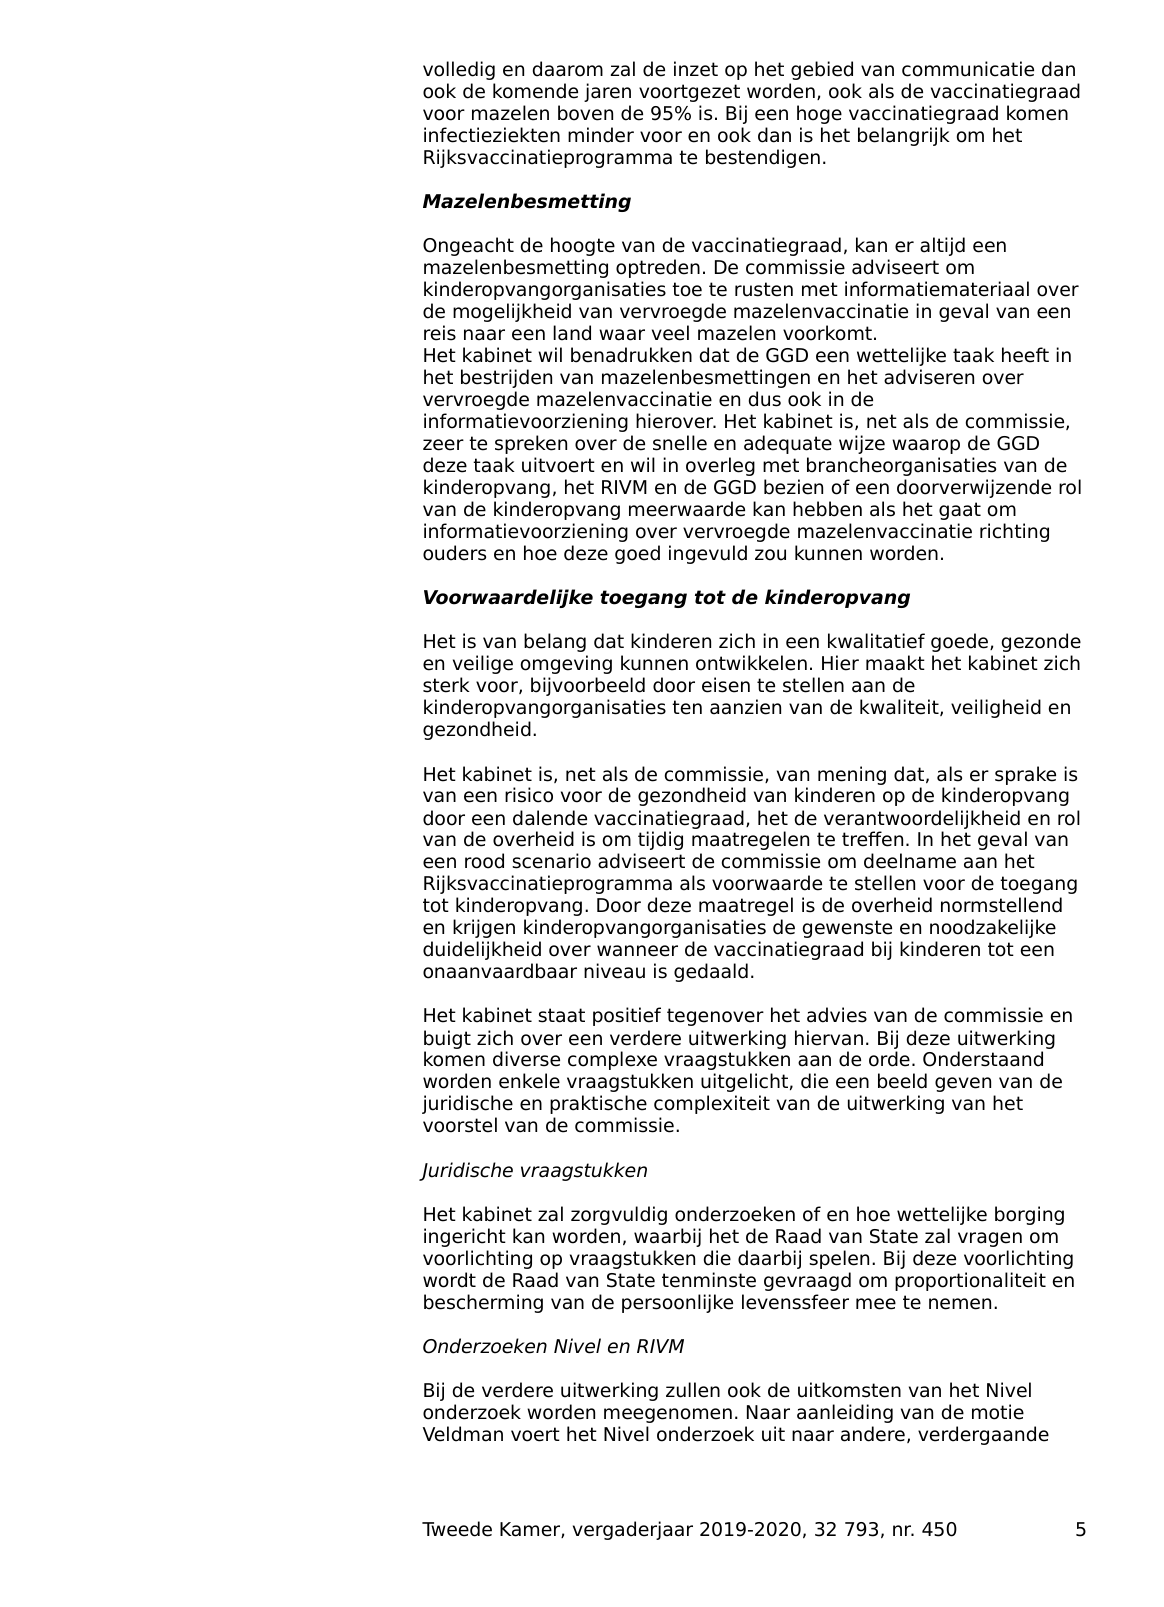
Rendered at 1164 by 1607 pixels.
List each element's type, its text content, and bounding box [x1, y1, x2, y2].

subtitle Juridische vraagstukken [422, 1159, 1087, 1181]
subtitle Voorwaardelijke toegang tot de kinderopvang [422, 587, 1087, 609]
text Het is van belang dat kinderen zich in een kwalitatief goede, gezonde en veilige omgeving kunnen ontwikkelen. Hier maakt het kabinet zich sterk voor, bijvoorbeeld door eisen te stellen aan de kinderopvangorganisaties ten aanzien van de kwaliteit, veiligheid en gezondheid. [422, 631, 1087, 741]
text Het kabinet is, net als de commissie, van mening dat, als er sprake is van een risico voor de gezondheid van kinderen op de kinderopvang door een dalende vaccinatiegraad, het de verantwoordelijkheid en rol van de overheid is om tijdig maatregelen te treffen. In het geval van een rood scenario adviseert de commissie om deelname aan het Rijksvaccinatieprogramma als voorwaarde te stellen voor de toegang tot kinderopvang. Door deze maatregel is de overheid normstellend en krijgen kinderopvangorganisaties de gewenste en noodzakelijke duidelijkheid over wanneer de vaccinatiegraad bij kinderen tot een onaanvaardbaar niveau is gedaald. [422, 763, 1087, 983]
text Bij de verdere uitwerking zullen ook de uitkomsten van het Nivel onderzoek worden meegenomen. Naar aanleiding van de motie Veldman voert het Nivel onderzoek uit naar andere, verdergaande [422, 1380, 1087, 1446]
text Het kabinet wil benadrukken dat de GGD een wettelijke taak heeft in het bestrijden van mazelenbesmettingen en het adviseren over vervroegde mazelenvaccinatie en dus ook in de informatievoorziening hierover. Het kabinet is, net als de commissie, zeer te spreken over de snelle en adequate wijze waarop de GGD deze taak uitvoert en wil in overleg met brancheorganisaties van de kinderopvang, het RIVM en de GGD bezien of een doorverwijzende rol van de kinderopvang meerwaarde kan hebben als het gaat om informatievoorziening over vervroegde mazelenvaccinatie richting ouders en hoe deze goed ingevuld zou kunnen worden. [422, 345, 1087, 565]
text Het kabinet zal zorgvuldig onderzoeken of en hoe wettelijke borging ingericht kan worden, waarbij het de Raad van State zal vragen om voorlichting op vraagstukken die daarbij spelen. Bij deze voorlichting wordt de Raad van State tenminste gevraagd om proportionaliteit en bescherming van de persoonlijke levenssfeer mee te nemen. [422, 1204, 1087, 1313]
subtitle Mazelenbesmetting [422, 191, 1087, 213]
text volledig en daarom zal de inzet op het gebied van communicatie dan ook de komende jaren voortgezet worden, ook als de vaccinatiegraad voor mazelen boven de 95% is. Bij een hoge vaccinatiegraad komen infectieziekten minder voor en ook dan is het belangrijk om het Rijksvaccinatieprogramma te bestendigen. [422, 59, 1087, 169]
text Ongeacht de hoogte van de vaccinatiegraad, kan er altijd een mazelenbesmetting optreden. De commissie adviseert om kinderopvangorganisaties toe te rusten met informatiemateriaal over de mogelijkheid van vervroegde mazelenvaccinatie in geval van een reis naar een land waar veel mazelen voorkomt. [422, 235, 1087, 345]
subtitle Onderzoeken Nivel en RIVM [422, 1336, 1087, 1358]
text Het kabinet staat positief tegenover het advies van de commissie en buigt zich over een verdere uitwerking hiervan. Bij deze uitwerking komen diverse complexe vraagstukken aan de orde. Onderstaand worden enkele vraagstukken uitgelicht, die een beeld geven van de juridische en praktische complexiteit van de uitwerking van het voorstel van de commissie. [422, 1005, 1087, 1137]
